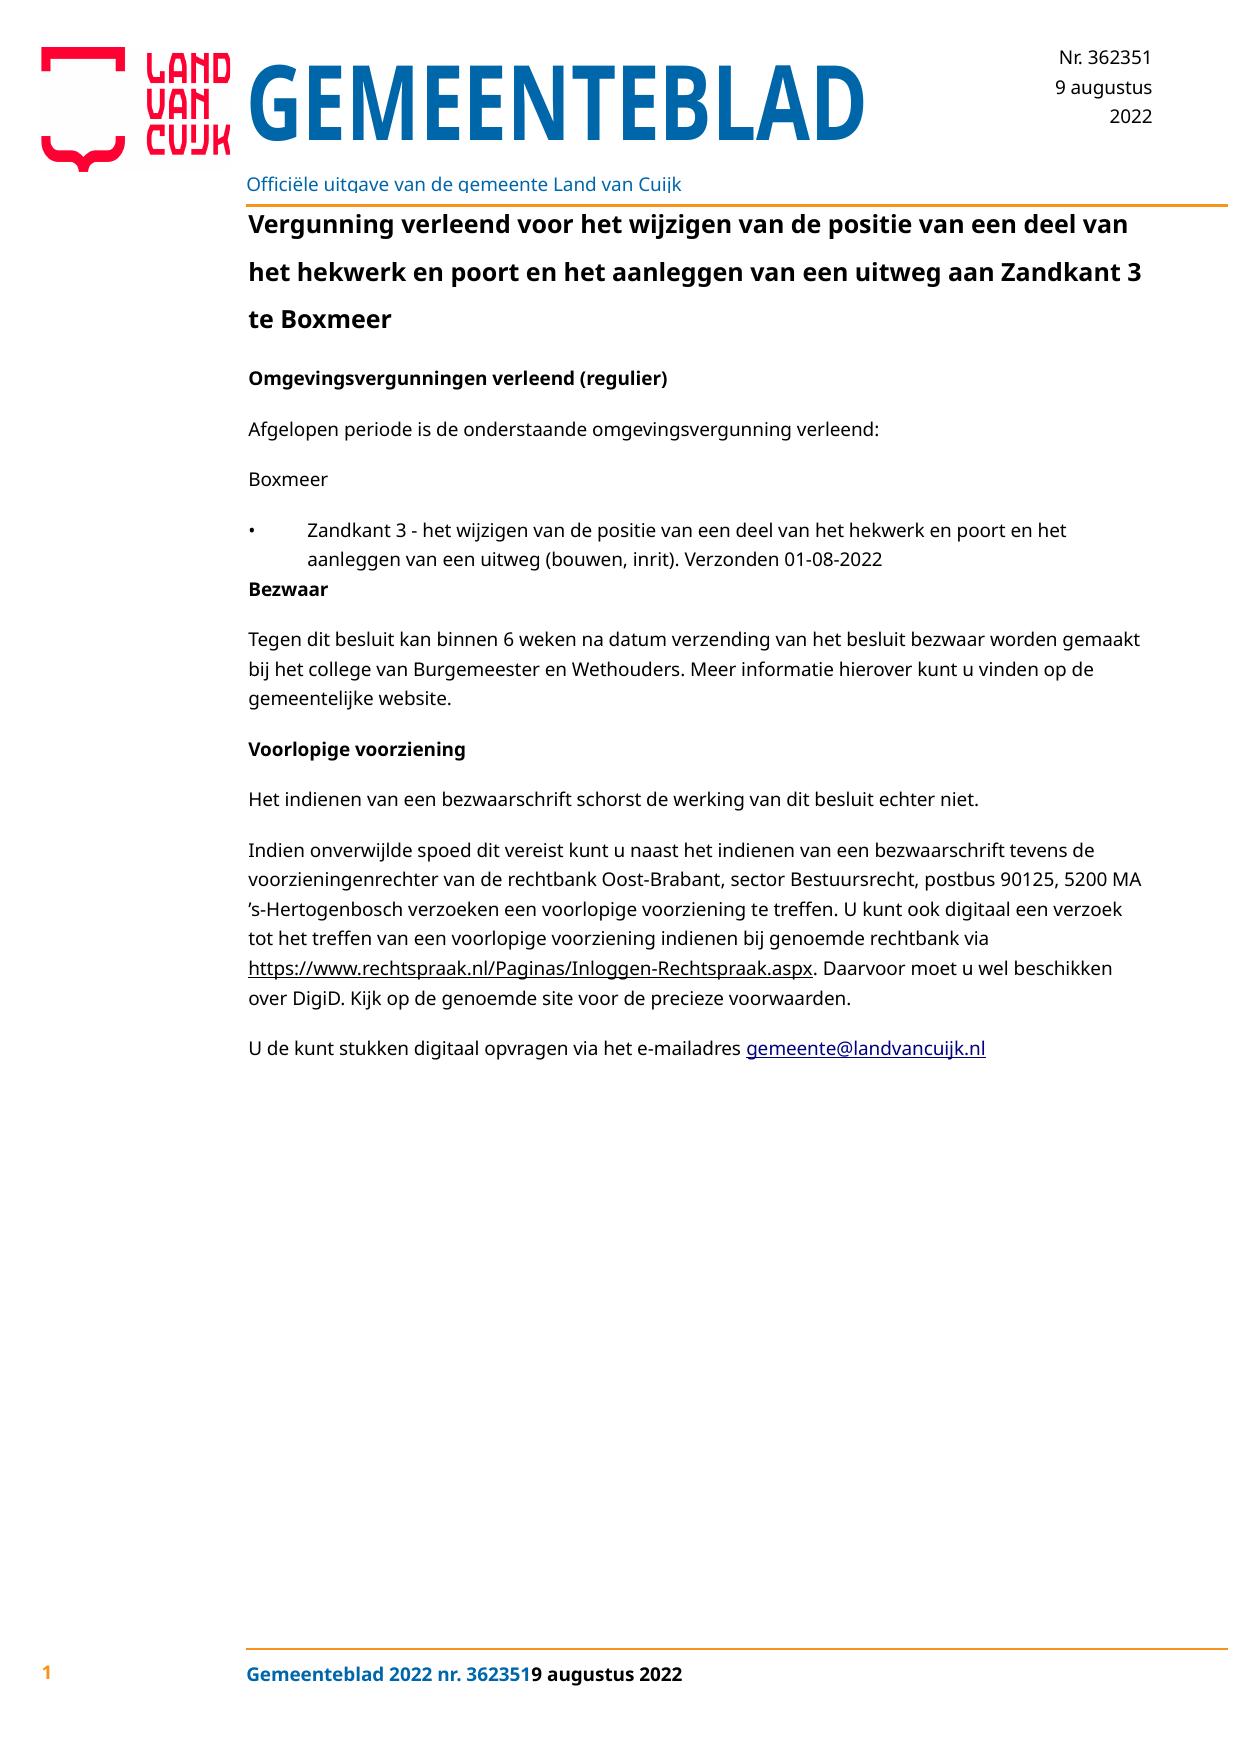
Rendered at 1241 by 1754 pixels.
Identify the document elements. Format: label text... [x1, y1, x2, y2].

text Boxmeer [248, 466, 1152, 492]
text Indien onverwijlde spoed dit vereist kunt u naast het indienen van een bezwaarschrift tevens de voorzieningenrechter van de rechtbank Oost-Brabant, sector Bestuursrecht, postbus 90125, 5200 MA ’s-Hertogenbosch verzoeken een voorlopige voorziening te treffen. U kunt ook digitaal een verzoek tot het treffen van een voorlopige voorziening indienen bij genoemde rechtbank via https://www.rechtspraak.nl/Paginas/Inloggen-Rechtspraak.aspx. Daarvoor moet u wel beschikken over DigiD. Kijk op de genoemde site voor de precieze voorwaarden. [248, 837, 1152, 1010]
text Vergunning verleend voor het wijzigen van de positie van een deel van het hekwerk en poort en het aanleggen van een uitweg aan Zandkant 3 te Boxmeer [248, 207, 1152, 336]
text Voorlopige voorziening [248, 736, 1152, 762]
text U de kunt stukken digitaal opvragen via het e-mailadres gemeente@landvancuijk.nl [248, 1035, 1152, 1061]
text Afgelopen periode is de onderstaande omgevingsvergunning verleend: [248, 416, 1152, 442]
picture [41, 47, 231, 172]
text Omgevingsvergunningen verleend (regulier) [248, 366, 1152, 391]
list Zandkant 3 - het wijzigen van de positie van een deel van het hekwerk en poort en het aanleggen van een uitweg (bouwen, inrit). Verzonden 01-08-2022 [248, 517, 1152, 572]
text Het indienen van een bezwaarschrift schorst de werking van dit besluit echter niet. [248, 786, 1152, 812]
text Tegen dit besluit kan binnen 6 weken na datum verzending van het besluit bezwaar worden gemaakt bij het college van Burgemeester en Wethouders. Meer informatie hierover kunt u vinden op de gemeentelijke website. [248, 626, 1152, 711]
text Bezwaar [248, 576, 1152, 602]
